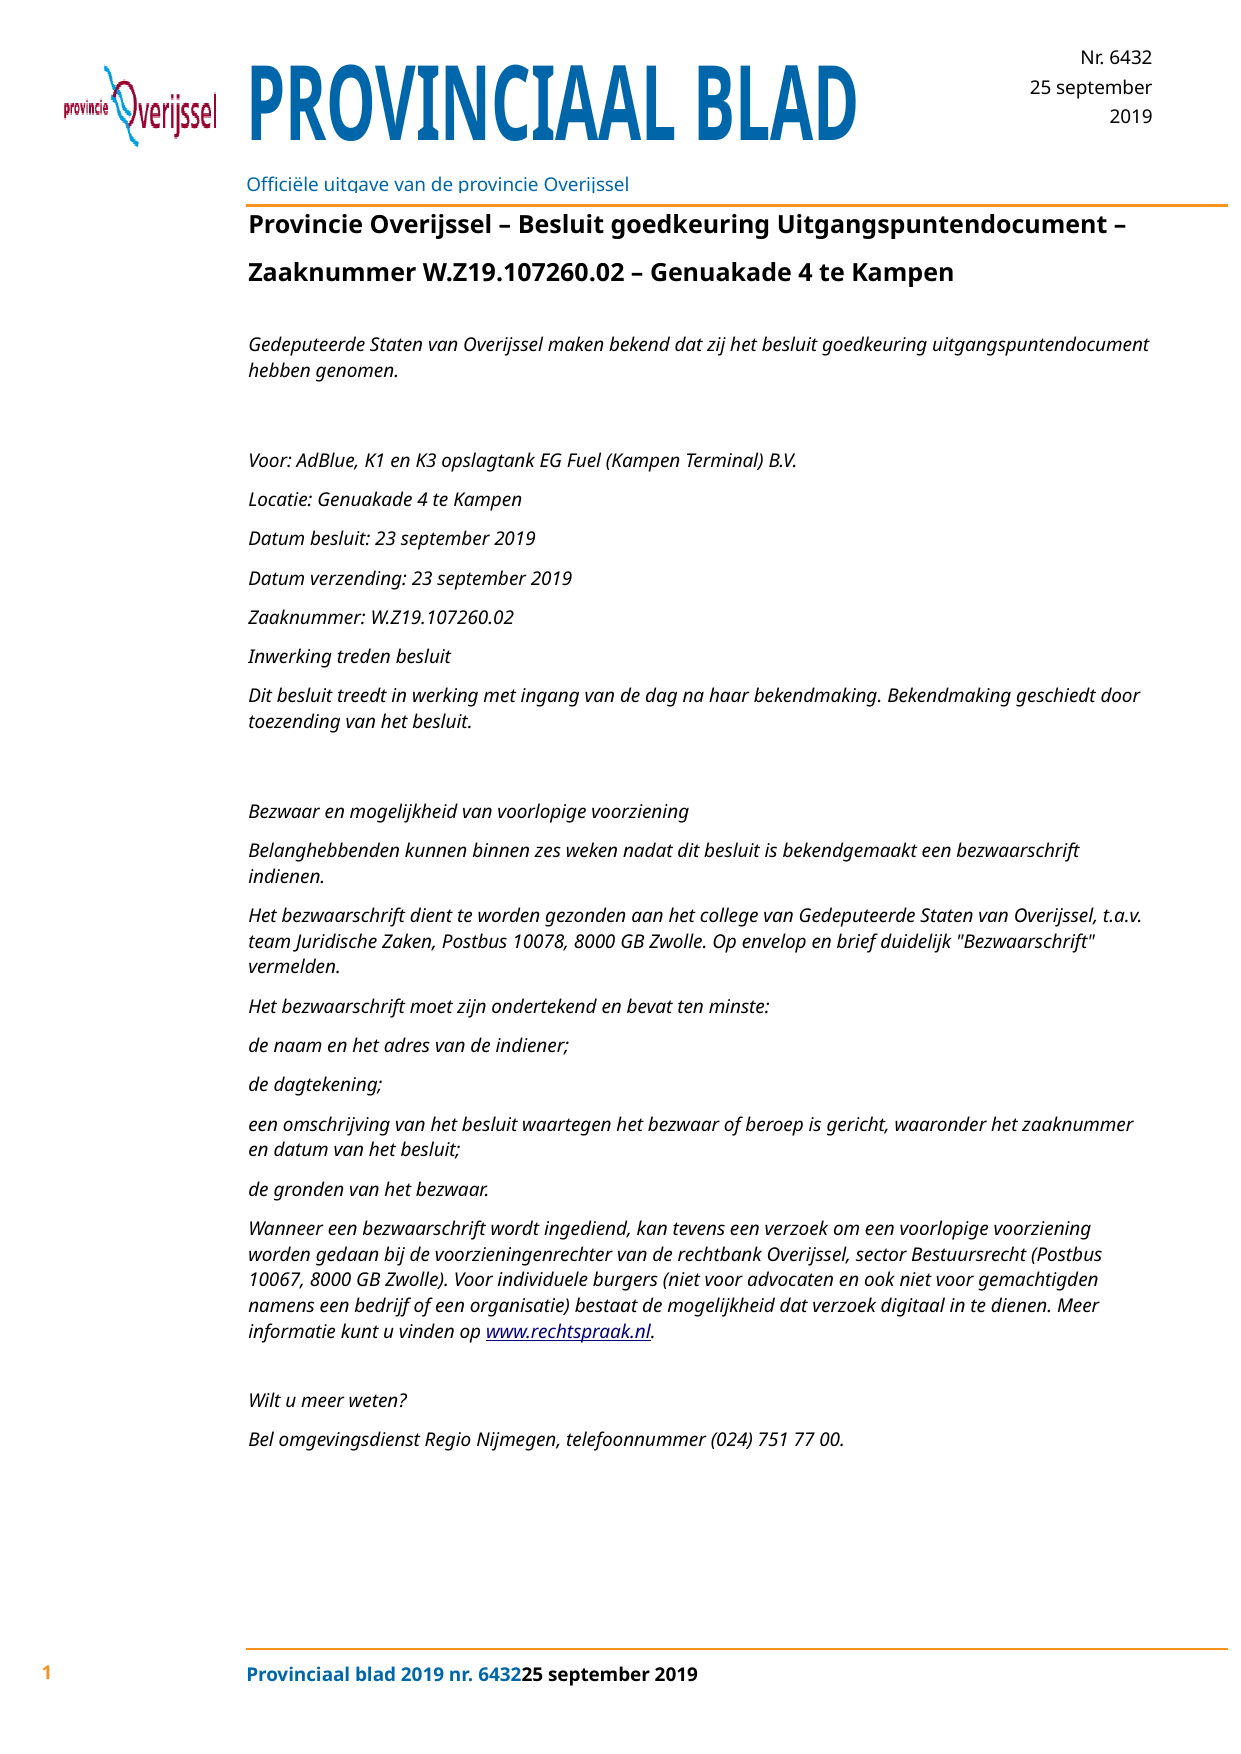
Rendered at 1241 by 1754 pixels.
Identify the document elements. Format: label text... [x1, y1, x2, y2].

picture [41, 47, 231, 172]
text de naam en het adres van de indiener; [248, 1032, 1152, 1058]
text Voor: AdBlue, K1 en K3 opslagtank EG Fuel (Kampen Terminal) B.V. [248, 447, 1152, 473]
text Wanneer een bezwaarschrift wordt ingediend, kan tevens een verzoek om een voorlopige voorziening worden gedaan bij de voorzieningenrechter van de rechtbank Overijssel, sector Bestuursrecht (Postbus 10067, 8000 GB Zwolle). Voor individuele burgers (niet voor advocaten en ook niet voor gemachtigden namens een bedrijf of een organisatie) bestaat de mogelijkheid dat verzoek digitaal in te dienen. Meer informatie kunt u vinden op www.rechtspraak.nl. [248, 1215, 1152, 1344]
text Belanghebbenden kunnen binnen zes weken nadat dit besluit is bekendgemaakt een bezwaarschrift indienen. [248, 837, 1152, 889]
text Provincie Overijssel – Besluit goedkeuring Uitgangspuntendocument – Zaaknummer W.Z19.107260.02 – Genuakade 4 te Kampen [248, 207, 1152, 288]
text Het bezwaarschrift dient te worden gezonden aan het college van Gedeputeerde Staten van Overijssel, t.a.v. team Juridische Zaken, Postbus 10078, 8000 GB Zwolle. Op envelop en brief duidelijk "Bezwaarschrift" vermelden. [248, 902, 1152, 979]
text de dagtekening; [248, 1071, 1152, 1097]
text Dit besluit treedt in werking met ingang van de dag na haar bekendmaking. Bekendmaking geschiedt door toezending van het besluit. [248, 682, 1152, 734]
text Wilt u meer weten? [248, 1387, 1152, 1412]
text Datum verzending: 23 september 2019 [248, 565, 1152, 590]
text Het bezwaarschrift moet zijn ondertekend en bevat ten minste: [248, 993, 1152, 1019]
text Bel omgevingsdienst Regio Nijmegen, telefoonnummer (024) 751 77 00. [248, 1426, 1152, 1452]
text de gronden van het bezwaar. [248, 1176, 1152, 1201]
text Locatie: Genuakade 4 te Kampen [248, 486, 1152, 512]
text Bezwaar en mogelijkheid van voorlopige voorziening [248, 798, 1152, 824]
text een omschrijving van het besluit waartegen het bezwaar of beroep is gericht, waaronder het zaaknummer en datum van het besluit; [248, 1111, 1152, 1162]
text Gedeputeerde Staten van Overijssel maken bekend dat zij het besluit goedkeuring uitgangspuntendocument hebben genomen. [248, 331, 1152, 383]
text Datum besluit: 23 september 2019 [248, 525, 1152, 551]
text Inwerking treden besluit [248, 643, 1152, 669]
text Zaaknummer: W.Z19.107260.02 [248, 604, 1152, 630]
